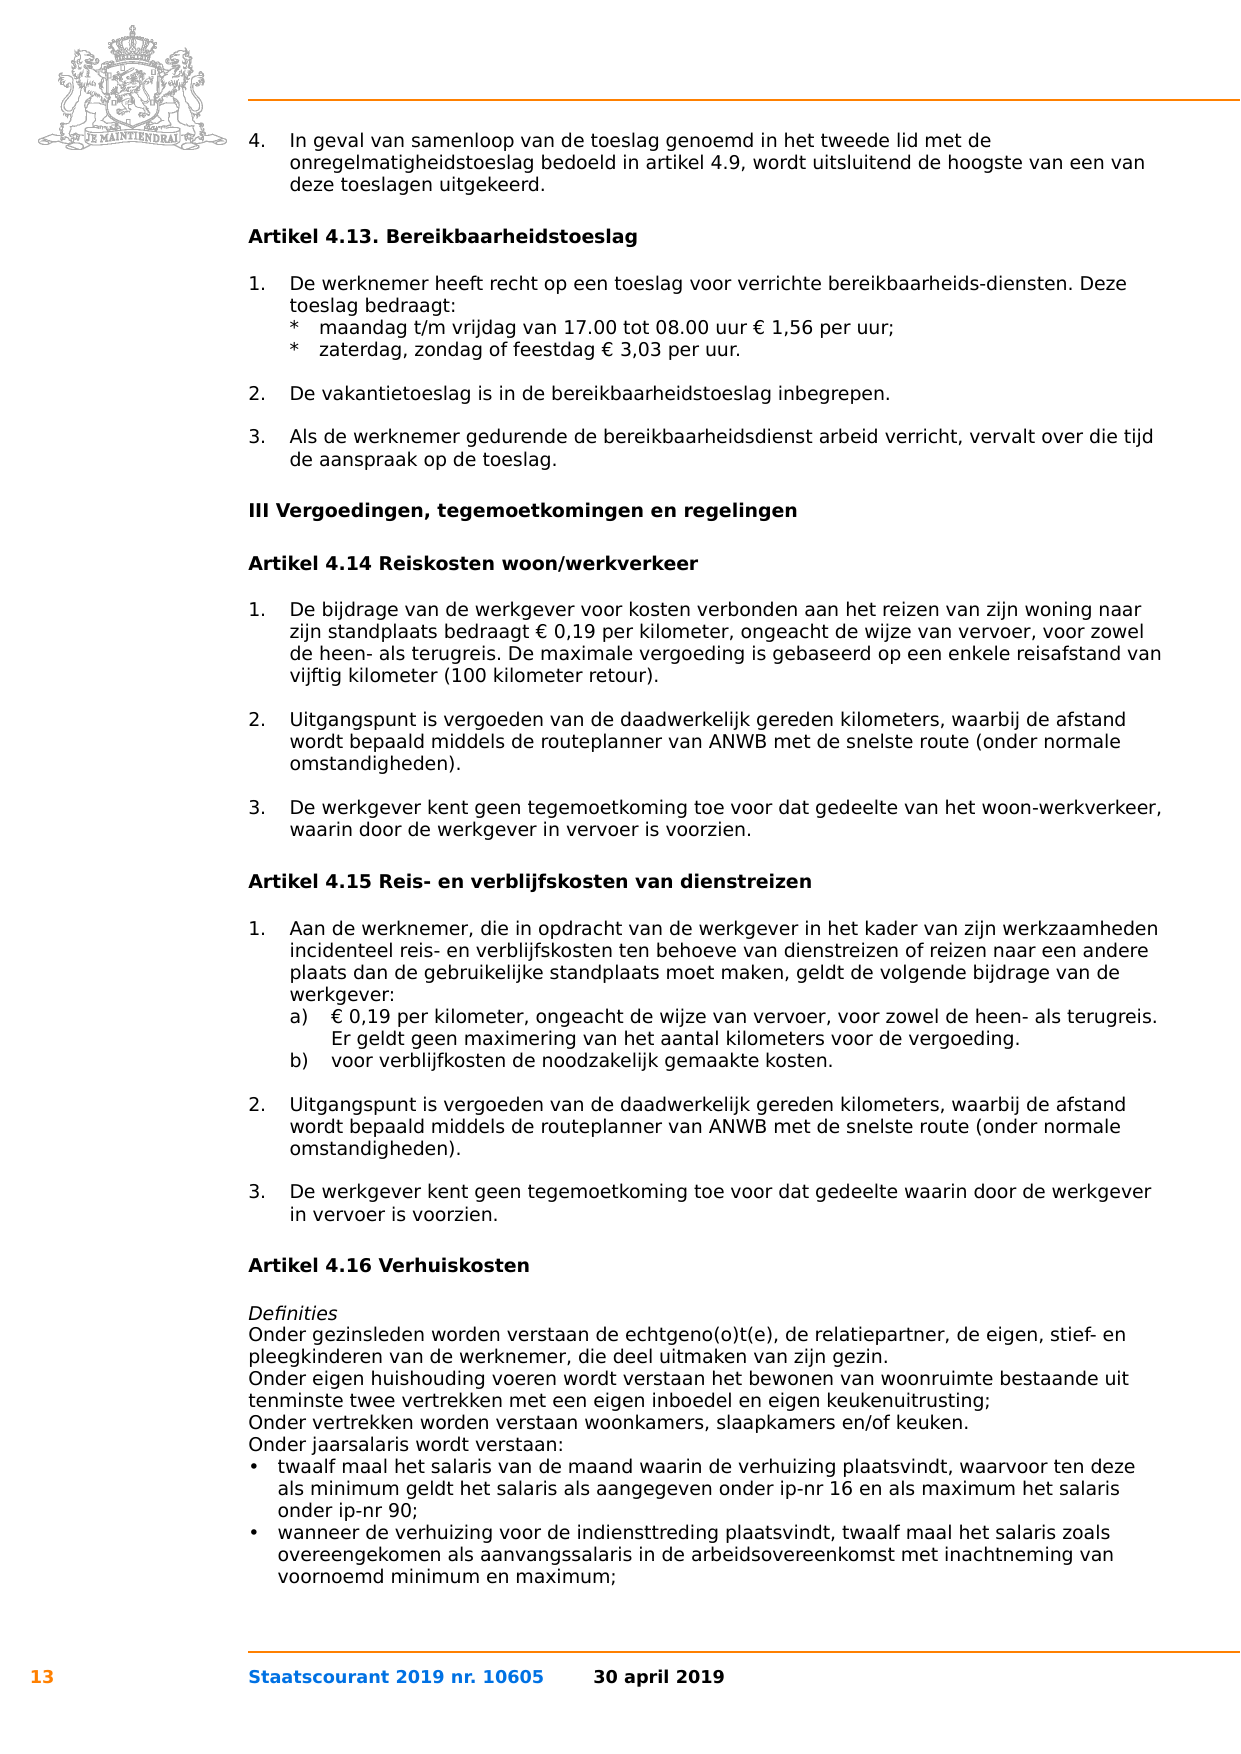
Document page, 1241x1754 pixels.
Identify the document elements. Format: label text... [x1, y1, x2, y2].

text 2. Uitgangspunt is vergoeden van de daadwerkelijk gereden kilometers, waarbij de afstand wordt bepaald middels de routeplanner van ANWB met de snelste route (onder normale omstandigheden). [248, 709, 1163, 775]
picture [38, 25, 227, 150]
text 1. Aan de werknemer, die in opdracht van de werkgever in het kader van zijn werkzaamheden incidenteel reis- en verblijfskosten ten behoeve van dienstreizen of reizen naar een andere plaats dan de gebruikelijke standplaats moet maken, geldt de volgende bijdrage van de werkgever: [248, 918, 1163, 1006]
text 3. De werkgever kent geen tegemoetkoming toe voor dat gedeelte waarin door de werkgever in vervoer is voorzien. [248, 1181, 1163, 1225]
subtitle Artikel 4.14 Reiskosten woon/werkverkeer [248, 552, 1163, 574]
subtitle Definities [248, 1302, 1163, 1324]
text 1. De werknemer heeft recht op een toeslag voor verrichte bereikbaarheids-diensten. Deze toeslag bedraagt: [248, 273, 1163, 317]
text b) voor verblijfkosten de noodzakelijk gemaakte kosten. [289, 1050, 1163, 1072]
text 4. In geval van samenloop van de toeslag genoemd in het tweede lid met de onregelmatigheidstoeslag bedoeld in artikel 4.9, wordt uitsluitend de hoogste van een van deze toeslagen uitgekeerd. [248, 130, 1163, 196]
text • wanneer de verhuizing voor de indiensttreding plaatsvindt, twaalf maal het salaris zoals overeengekomen als aanvangssalaris in de arbeidsovereenkomst met inachtneming van voornoemd minimum en maximum; [248, 1522, 1163, 1588]
subtitle Artikel 4.15 Reis- en verblijfskosten van dienstreizen [248, 871, 1163, 893]
text 3. Als de werknemer gedurende de bereikbaarheidsdienst arbeid verricht, vervalt over die tijd de aanspraak op de toeslag. [248, 426, 1163, 470]
subtitle Artikel 4.13. Bereikbaarheidstoeslag [248, 226, 1163, 248]
text * zaterdag, zondag of feestdag € 3,03 per uur. [289, 339, 1163, 361]
subtitle Artikel 4.16 Verhuiskosten [248, 1255, 1163, 1277]
text * maandag t/m vrijdag van 17.00 tot 08.00 uur € 1,56 per uur; [289, 317, 1163, 339]
text 1. De bijdrage van de werkgever voor kosten verbonden aan het reizen van zijn woning naar zijn standplaats bedraagt € 0,19 per kilometer, ongeacht de wijze van vervoer, voor zowel de heen- als terugreis. De maximale vergoeding is gebaseerd op een enkele reisafstand van vijftig kilometer (100 kilometer retour). [248, 599, 1163, 687]
text 2. De vakantietoeslag is in de bereikbaarheidstoeslag inbegrepen. [248, 383, 1163, 404]
subtitle III Vergoedingen, tegemoetkomingen en regelingen [248, 500, 1163, 522]
text • twaalf maal het salaris van de maand waarin de verhuizing plaatsvindt, waarvoor ten deze als minimum geldt het salaris als aangegeven onder ip-nr 16 en als maximum het salaris onder ip-nr 90; [248, 1456, 1163, 1522]
text Onder jaarsalaris wordt verstaan: [248, 1434, 1163, 1456]
text 3. De werkgever kent geen tegemoetkoming toe voor dat gedeelte van het woon-werkverkeer, waarin door de werkgever in vervoer is voorzien. [248, 797, 1163, 841]
text Onder gezinsleden worden verstaan de echtgeno(o)t(e), de relatiepartner, de eigen, stief- en pleegkinderen van de werknemer, die deel uitmaken van zijn gezin. [248, 1324, 1163, 1368]
text Onder vertrekken worden verstaan woonkamers, slaapkamers en/of keuken. [248, 1412, 1163, 1434]
text a) € 0,19 per kilometer, ongeacht de wijze van vervoer, voor zowel de heen- als terugreis. Er geldt geen maximering van het aantal kilometers voor de vergoeding. [289, 1006, 1163, 1050]
text Onder eigen huishouding voeren wordt verstaan het bewonen van woonruimte bestaande uit tenminste twee vertrekken met een eigen inboedel en eigen keukenuitrusting; [248, 1368, 1163, 1412]
text 2. Uitgangspunt is vergoeden van de daadwerkelijk gereden kilometers, waarbij de afstand wordt bepaald middels de routeplanner van ANWB met de snelste route (onder normale omstandigheden). [248, 1094, 1163, 1159]
